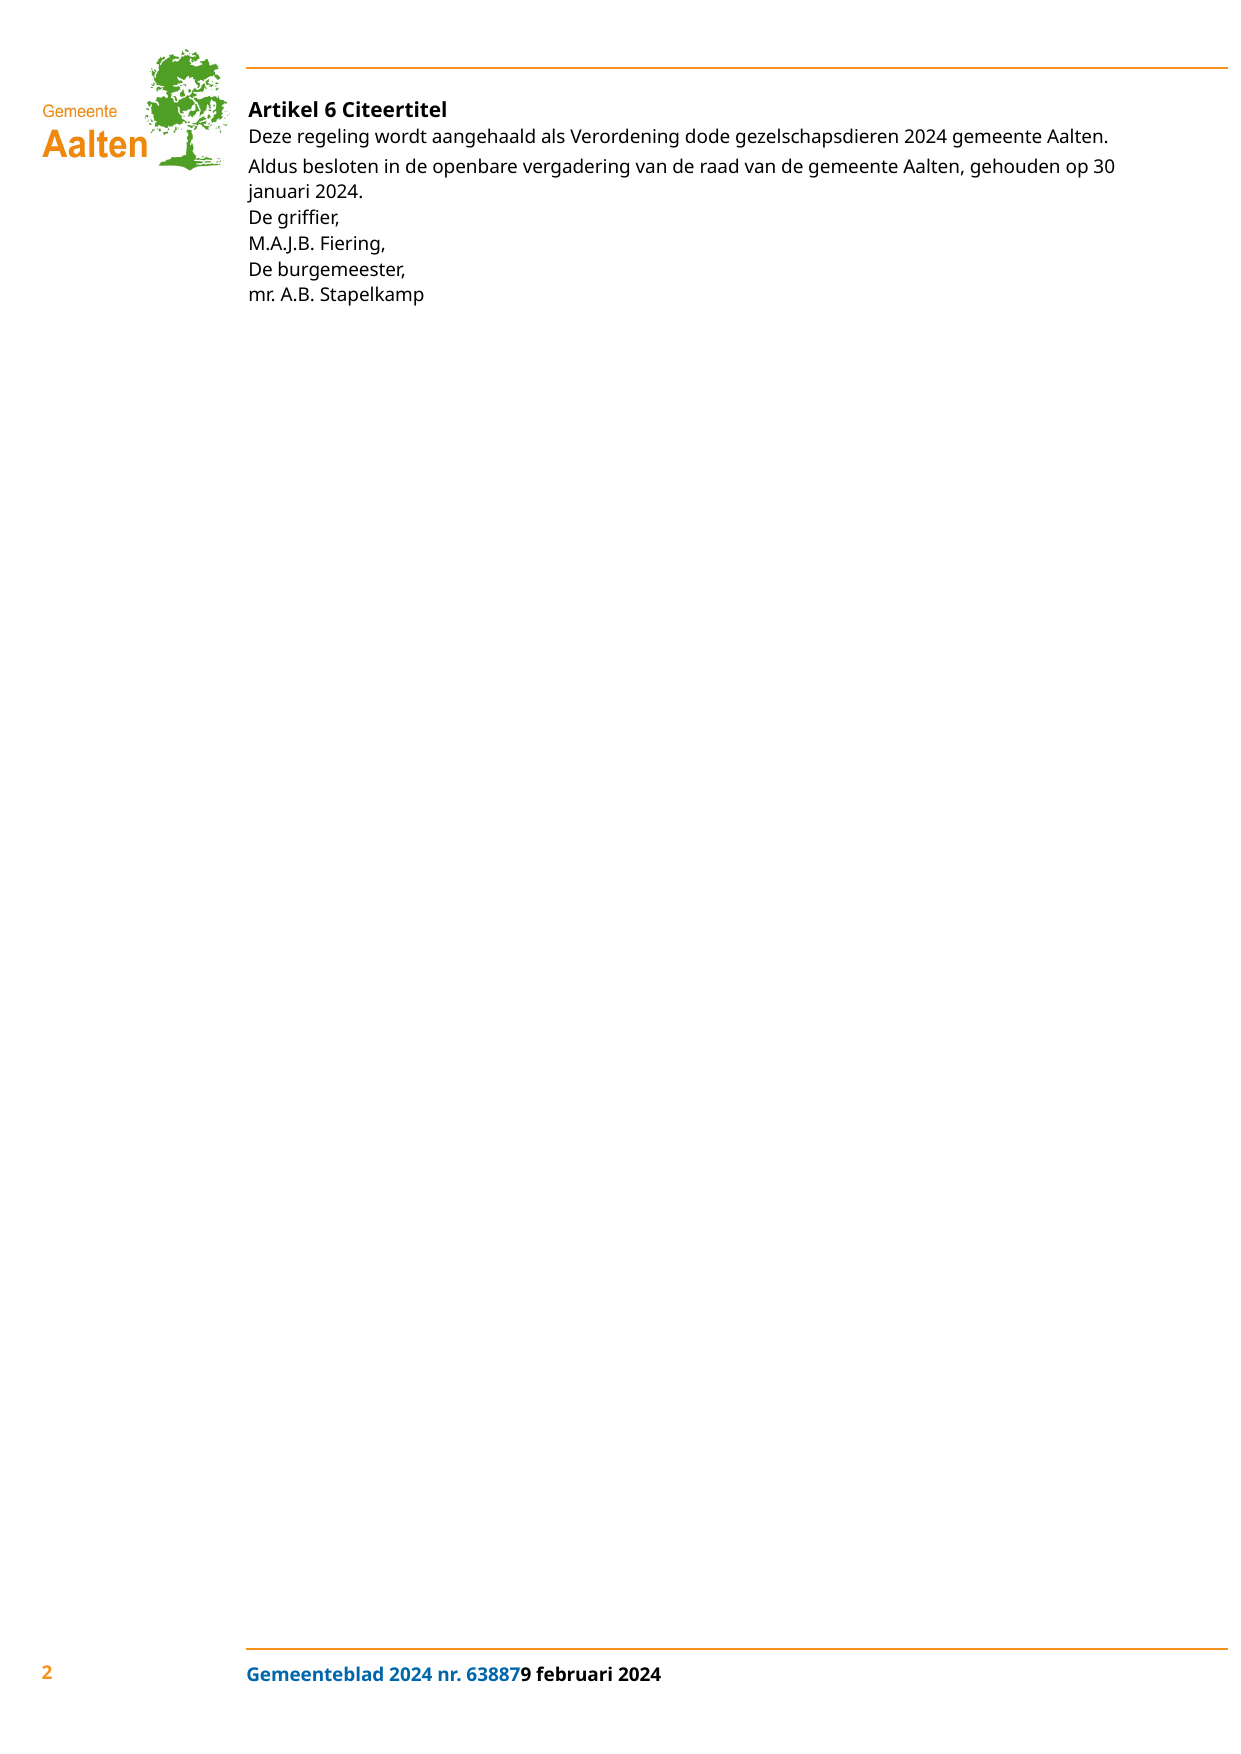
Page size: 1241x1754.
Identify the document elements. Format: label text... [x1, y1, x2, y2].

text Aldus besloten in de openbare vergadering van de raad van de gemeente Aalten, gehouden op 30 januari 2024. [248, 153, 1152, 204]
text M.A.J.B. Fiering, [248, 230, 1152, 256]
picture [41, 47, 231, 172]
text Deze regeling wordt aangehaald als Verordening dode gezelschapsdieren 2024 gemeente Aalten. [248, 123, 1152, 149]
text De griffier, [248, 204, 1152, 230]
text De burgemeester, [248, 256, 1152, 281]
text mr. A.B. Stapelkamp [248, 281, 1152, 307]
text Artikel 6 Citeertitel [248, 95, 1152, 123]
